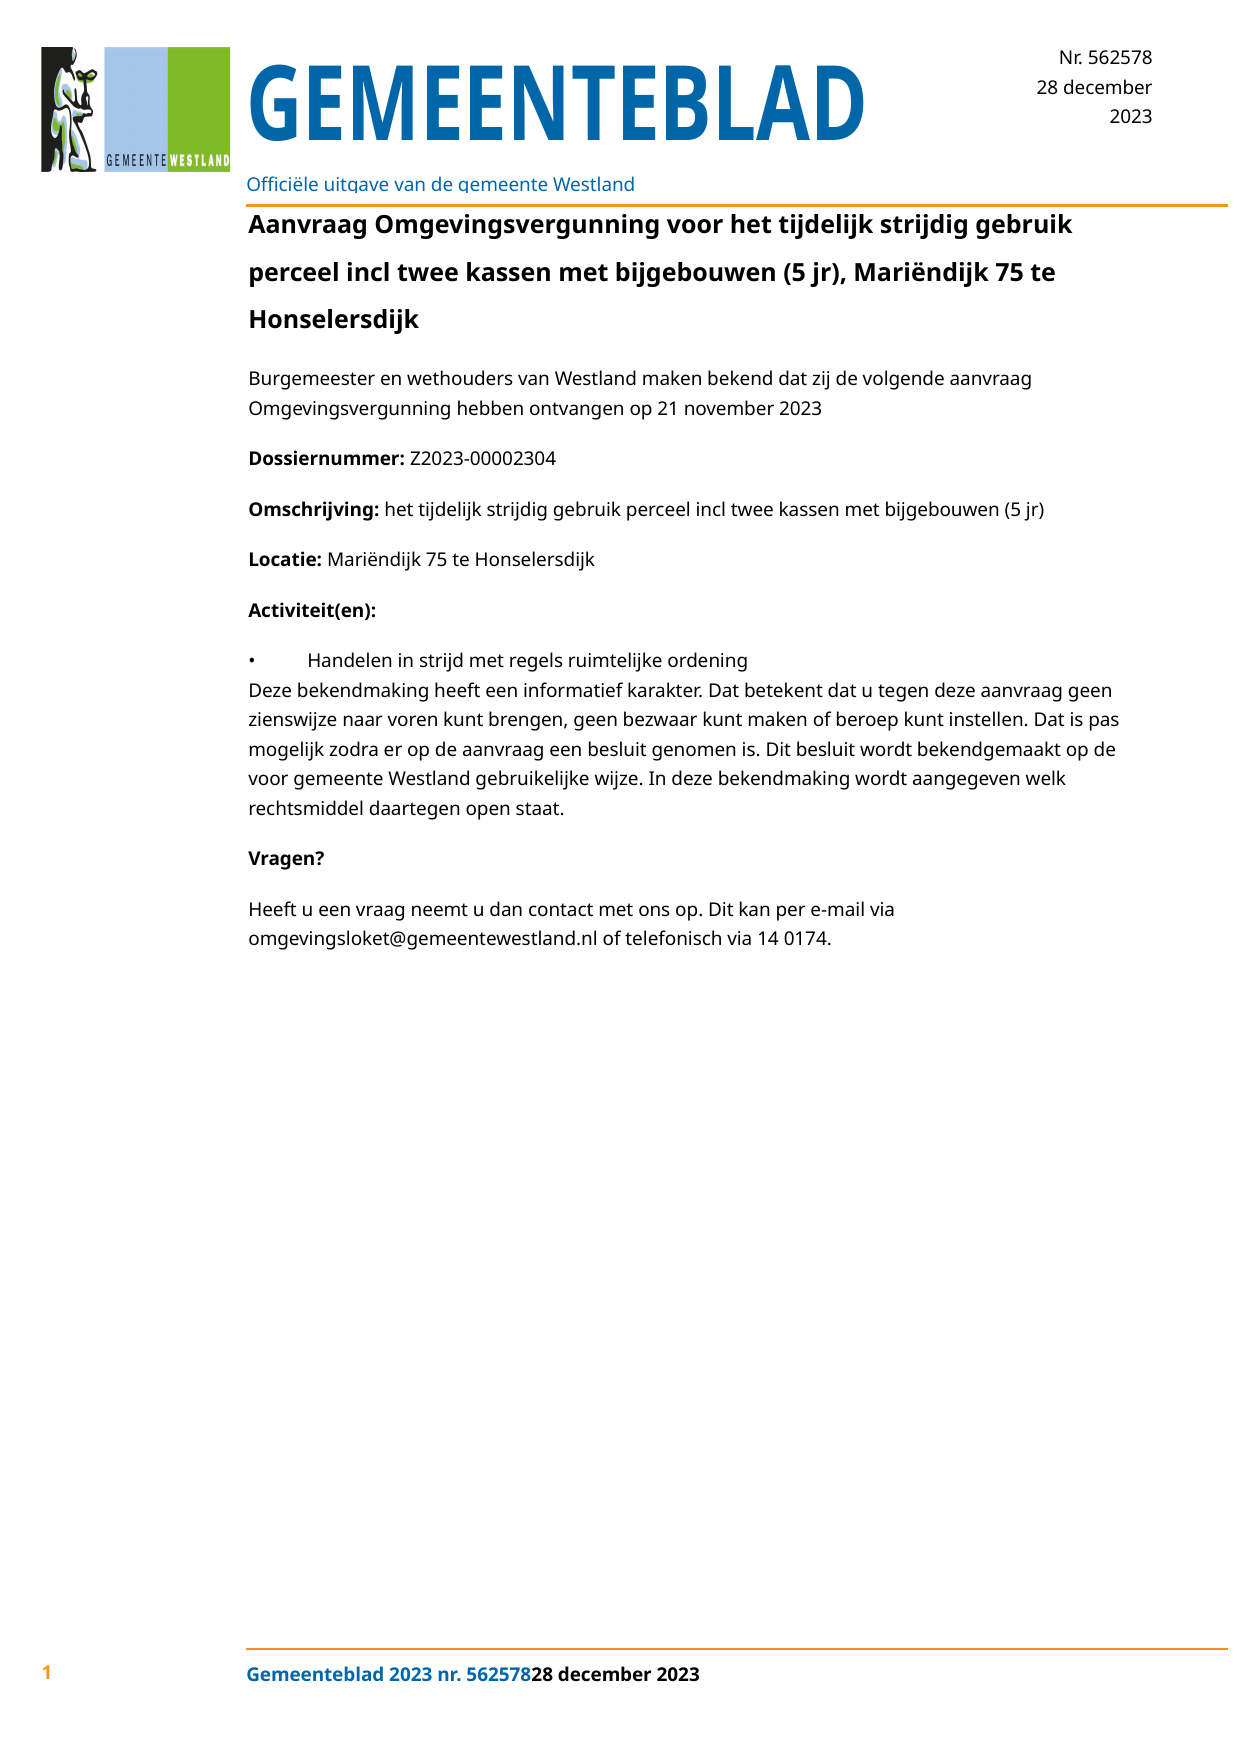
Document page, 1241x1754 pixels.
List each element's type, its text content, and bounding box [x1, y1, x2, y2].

text Burgemeester en wethouders van Westland maken bekend dat zij de volgende aanvraag Omgevingsvergunning hebben ontvangen op 21 november 2023 [248, 366, 1152, 421]
text Heeft u een vraag neemt u dan contact met ons op. Dit kan per e-mail via omgevingsloket@gemeentewestland.nl of telefonisch via 14 0174. [248, 896, 1152, 951]
text Deze bekendmaking heeft een informatief karakter. Dat betekent dat u tegen deze aanvraag geen zienswijze naar voren kunt brengen, geen bezwaar kunt maken of beroep kunt instellen. Dat is pas mogelijk zodra er op de aanvraag een besluit genomen is. Dit besluit wordt bekendgemaakt op de voor gemeente Westland gebruikelijke wijze. In deze bekendmaking wordt aangegeven welk rechtsmiddel daartegen open staat. [248, 677, 1152, 821]
text Omschrijving: het tijdelijk strijdig gebruik perceel incl twee kassen met bijgebouwen (5 jr) [248, 496, 1152, 522]
text Dossiernummer: Z2023-00002304 [248, 446, 1152, 471]
picture [41, 47, 231, 172]
text Aanvraag Omgevingsvergunning voor het tijdelijk strijdig gebruik perceel incl twee kassen met bijgebouwen (5 jr), Mariëndijk 75 te Honselersdijk [248, 207, 1152, 336]
text Activiteit(en): [248, 597, 1152, 622]
text Locatie: Mariëndijk 75 te Honselersdijk [248, 546, 1152, 572]
text Vragen? [248, 846, 1152, 871]
list Handelen in strijd met regels ruimtelijke ordening [248, 647, 1152, 673]
